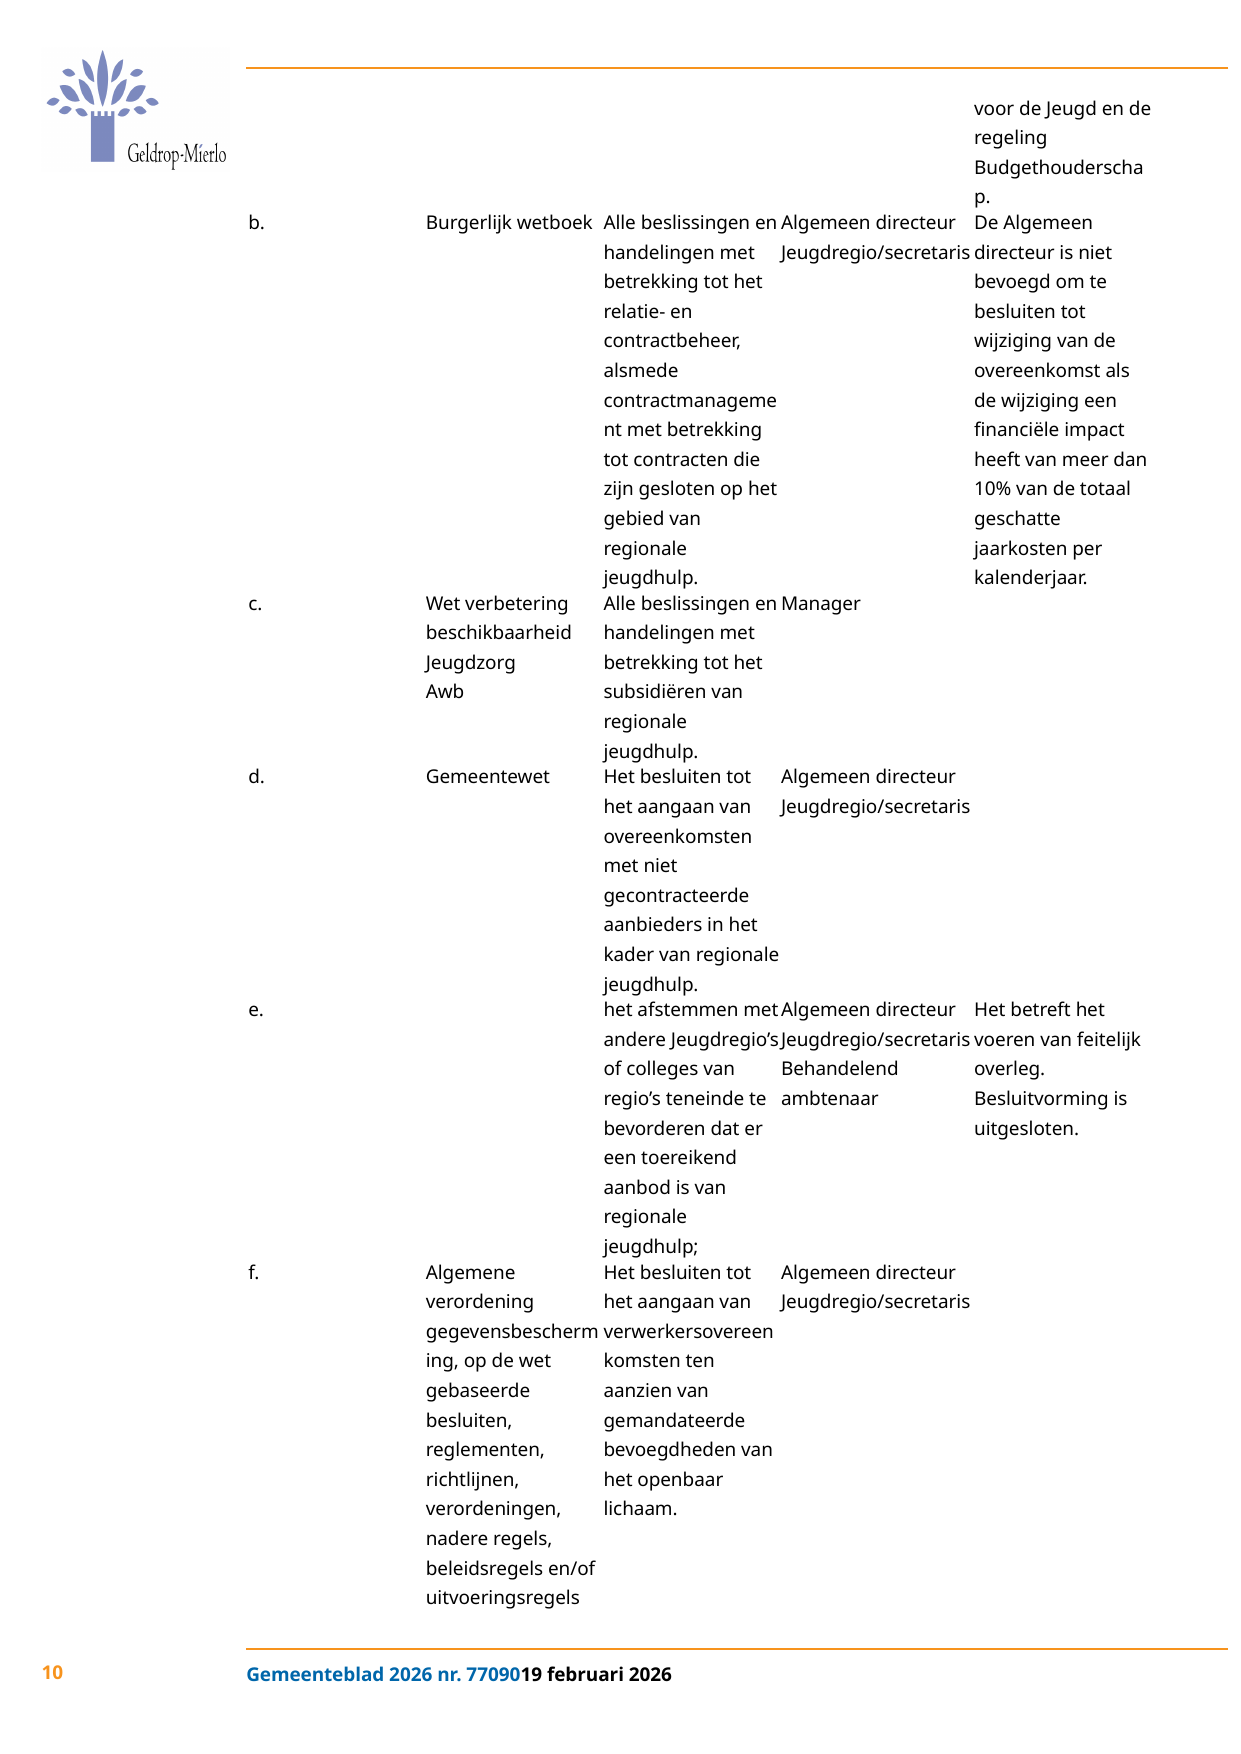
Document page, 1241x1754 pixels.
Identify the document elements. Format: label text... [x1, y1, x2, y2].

table_cell Het betreft het voeren van feitelijk overleg. Besluitvorming is uitgesloten. [974, 996, 1152, 1259]
table_cell f. [248, 1259, 426, 1610]
table_cell De Algemeen directeur is niet bevoegd om te besluiten tot wijziging van de overeenkomst als de wijziging een financiële impact heeft van meer dan 10% van de totaal geschatte jaarkosten per kalenderjaar. [974, 209, 1152, 590]
table_cell Gemeentewet [426, 764, 603, 996]
table_cell het afstemmen met andere Jeugdregio’s of colleges van regio’s teneinde te bevorderen dat er een toereikend aanbod is van regionale jeugdhulp; [603, 996, 781, 1259]
table_cell Manager [781, 590, 974, 764]
table_cell Algemene verordening gegevensbescherming, op de wet gebaseerde besluiten, reglementen, richtlijnen, verordeningen, nadere regels, beleidsregels en/of uitvoeringsregels [426, 1259, 603, 1610]
table_cell Wet verbetering beschikbaarheid Jeugdzorg Awb [426, 590, 603, 764]
table_cell Alle beslissingen en handelingen met betrekking tot het relatie- en contractbeheer, alsmede contractmanagement met betrekking tot contracten die zijn gesloten op het gebied van regionale jeugdhulp. [603, 209, 781, 590]
table_cell e. [248, 996, 426, 1259]
table_cell [426, 95, 603, 209]
table_cell voor de Jeugd en de regeling Budgethouderschap. [974, 95, 1152, 209]
table_cell c. [248, 590, 426, 764]
table_cell Algemeen directeur Jeugdregio/secretaris [781, 764, 974, 996]
table_cell [248, 95, 426, 209]
table_cell [426, 996, 603, 1259]
picture [41, 47, 231, 172]
table_cell [974, 1259, 1152, 1610]
table_cell Algemeen directeur Jeugdregio/secretaris [781, 209, 974, 590]
table_cell Het besluiten tot het aangaan van verwerkersovereenkomsten ten aanzien van gemandateerde bevoegdheden van het openbaar lichaam. [603, 1259, 781, 1610]
table_cell [974, 764, 1152, 996]
table_cell Burgerlijk wetboek [426, 209, 603, 590]
table_cell Algemeen directeur Jeugdregio/secretaris [781, 1259, 974, 1610]
table_cell [603, 95, 781, 209]
table_cell b. [248, 209, 426, 590]
table_cell Alle beslissingen en handelingen met betrekking tot het subsidiëren van regionale jeugdhulp. [603, 590, 781, 764]
table_cell Het besluiten tot het aangaan van overeenkomsten met niet gecontracteerde aanbieders in het kader van regionale jeugdhulp. [603, 764, 781, 996]
table_cell [974, 590, 1152, 764]
table_cell [781, 95, 974, 209]
table_cell d. [248, 764, 426, 996]
table_cell Algemeen directeur Jeugdregio/secretaris Behandelend ambtenaar [781, 996, 974, 1259]
